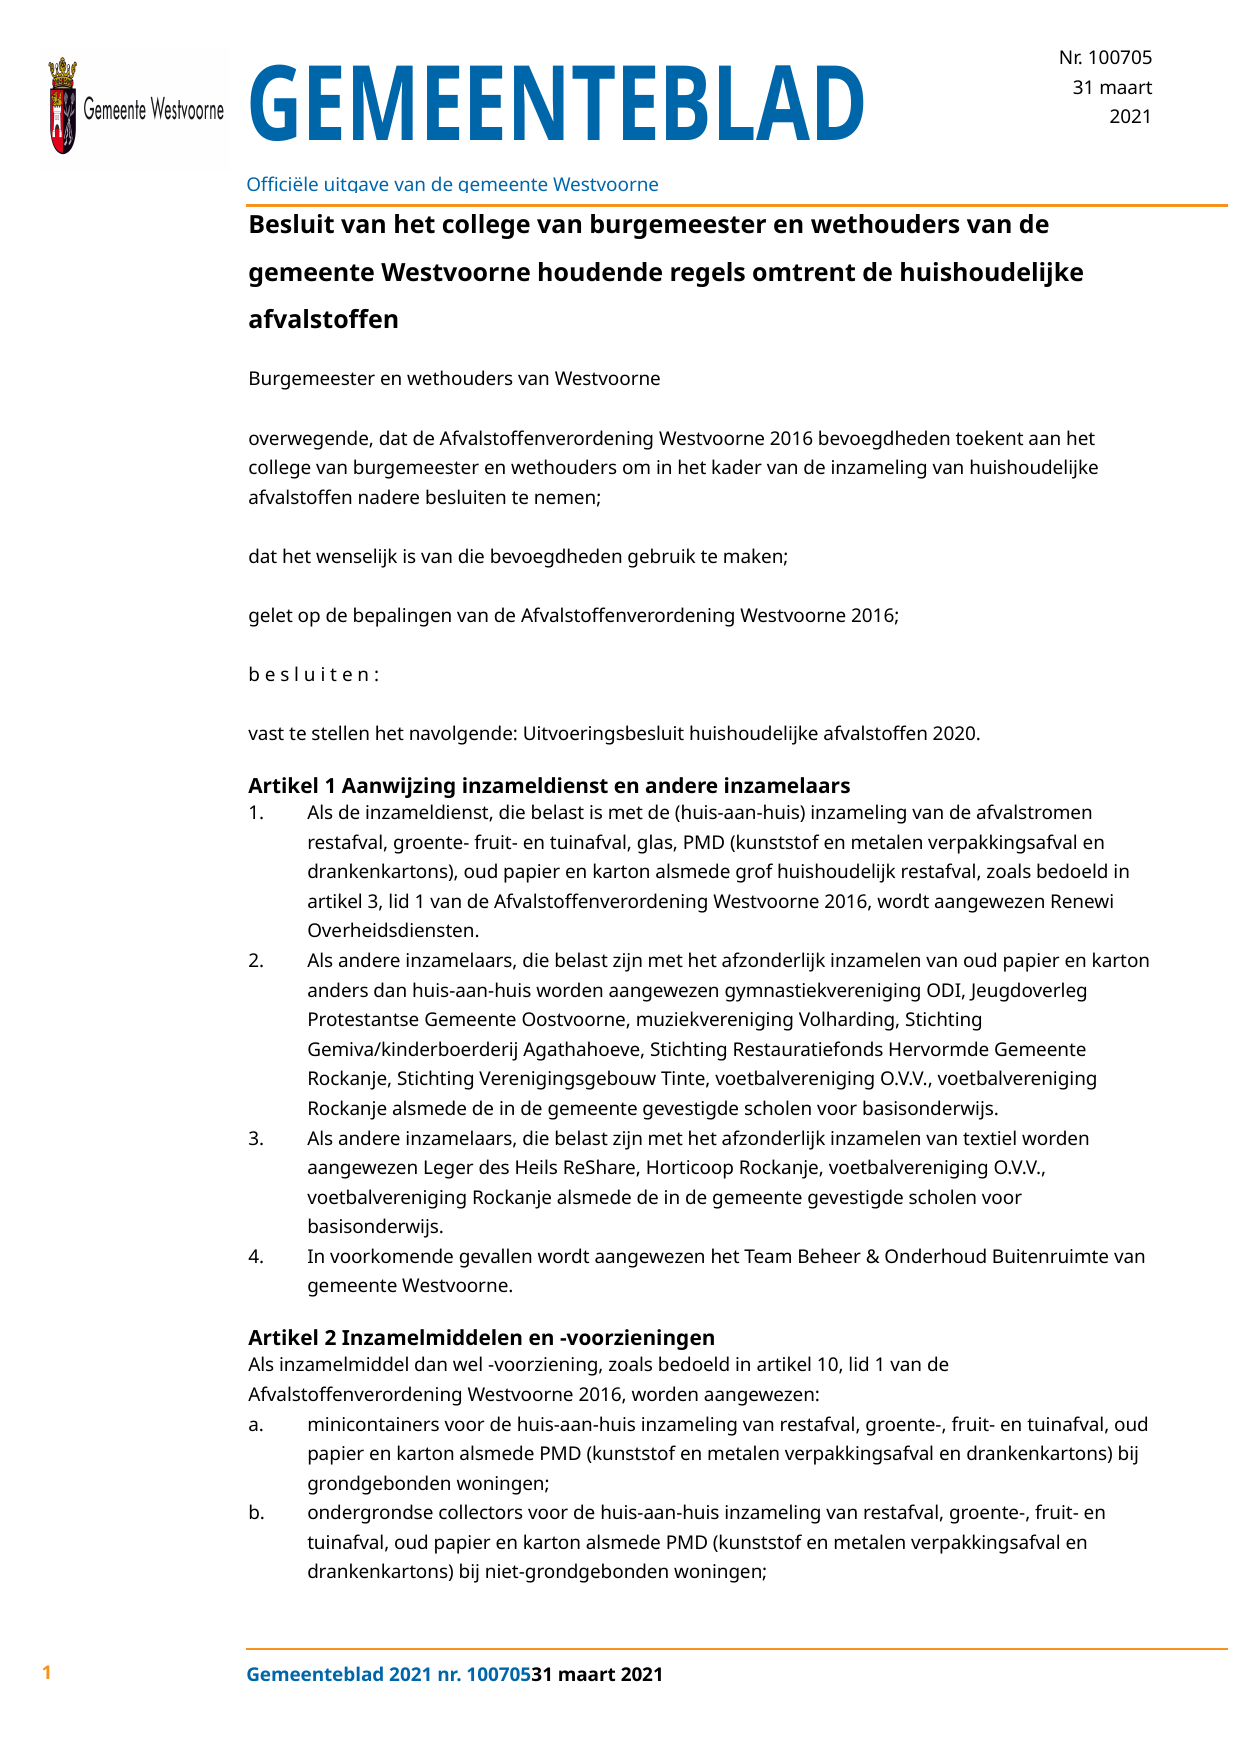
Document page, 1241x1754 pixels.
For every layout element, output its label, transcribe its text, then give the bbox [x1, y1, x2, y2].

text Besluit van het college van burgemeester en wethouders van de gemeente Westvoorne houdende regels omtrent de huishoudelijke afvalstoffen [248, 207, 1152, 336]
list Als andere inzamelaars, die belast zijn met het afzonderlijk inzamelen van oud papier en karton anders dan huis-aan-huis worden aangewezen gymnastiekvereniging ODI, Jeugdoverleg Protestantse Gemeente Oostvoorne, muziekvereniging Volharding, Stichting Gemiva/kinderboerderij Agathahoeve, Stichting Restauratiefonds Hervormde Gemeente Rockanje, Stichting Verenigingsgebouw Tinte, voetbalvereniging O.V.V., voetbalvereniging Rockanje alsmede de in de gemeente gevestigde scholen voor basisonderwijs. [248, 947, 1152, 1121]
text b e s l u i t e n : [248, 661, 1152, 687]
text vast te stellen het navolgende: Uitvoeringsbesluit huishoudelijke afvalstoffen 2020. [248, 721, 1152, 746]
text dat het wenselijk is van die bevoegdheden gebruik te maken; [248, 543, 1152, 569]
picture [41, 47, 231, 172]
list ondergrondse collectors voor de huis-aan-huis inzameling van restafval, groente-, fruit- en tuinafval, oud papier en karton alsmede PMD (kunststof en metalen verpakkingsafval en drankenkartons) bij niet-grondgebonden woningen; [248, 1499, 1152, 1584]
list In voorkomende gevallen wordt aangewezen het Team Beheer & Onderhoud Buitenruimte van gemeente Westvoorne. [248, 1243, 1152, 1298]
text overwegende, dat de Afvalstoffenverordening Westvoorne 2016 bevoegdheden toekent aan het college van burgemeester en wethouders om in het kader van de inzameling van huishoudelijke afvalstoffen nadere besluiten te nemen; [248, 425, 1152, 509]
list minicontainers voor de huis-aan-huis inzameling van restafval, groente-, fruit- en tuinafval, oud papier en karton alsmede PMD (kunststof en metalen verpakkingsafval en drankenkartons) bij grondgebonden woningen; [248, 1411, 1152, 1496]
list Als andere inzamelaars, die belast zijn met het afzonderlijk inzamelen van textiel worden aangewezen Leger des Heils ReShare, Horticoop Rockanje, voetbalvereniging O.V.V., voetbalvereniging Rockanje alsmede de in de gemeente gevestigde scholen voor basisonderwijs. [248, 1125, 1152, 1239]
text Artikel 2 Inzamelmiddelen en -voorzieningen [248, 1323, 1152, 1352]
text Burgemeester en wethouders van Westvoorne [248, 366, 1152, 391]
text Artikel 1 Aanwijzing inzameldienst en andere inzamelaars [248, 771, 1152, 799]
text gelet op de bepalingen van de Afvalstoffenverordening Westvoorne 2016; [248, 602, 1152, 628]
text Als inzamelmiddel dan wel -voorziening, zoals bedoeld in artikel 10, lid 1 van de Afvalstoffenverordening Westvoorne 2016, worden aangewezen: [248, 1352, 1152, 1407]
list Als de inzameldienst, die belast is met de (huis-aan-huis) inzameling van de afvalstromen restafval, groente- fruit- en tuinafval, glas, PMD (kunststof en metalen verpakkingsafval en drankenkartons), oud papier en karton alsmede grof huishoudelijk restafval, zoals bedoeld in artikel 3, lid 1 van de Afvalstoffenverordening Westvoorne 2016, wordt aangewezen Renewi Overheidsdiensten. [248, 799, 1152, 943]
